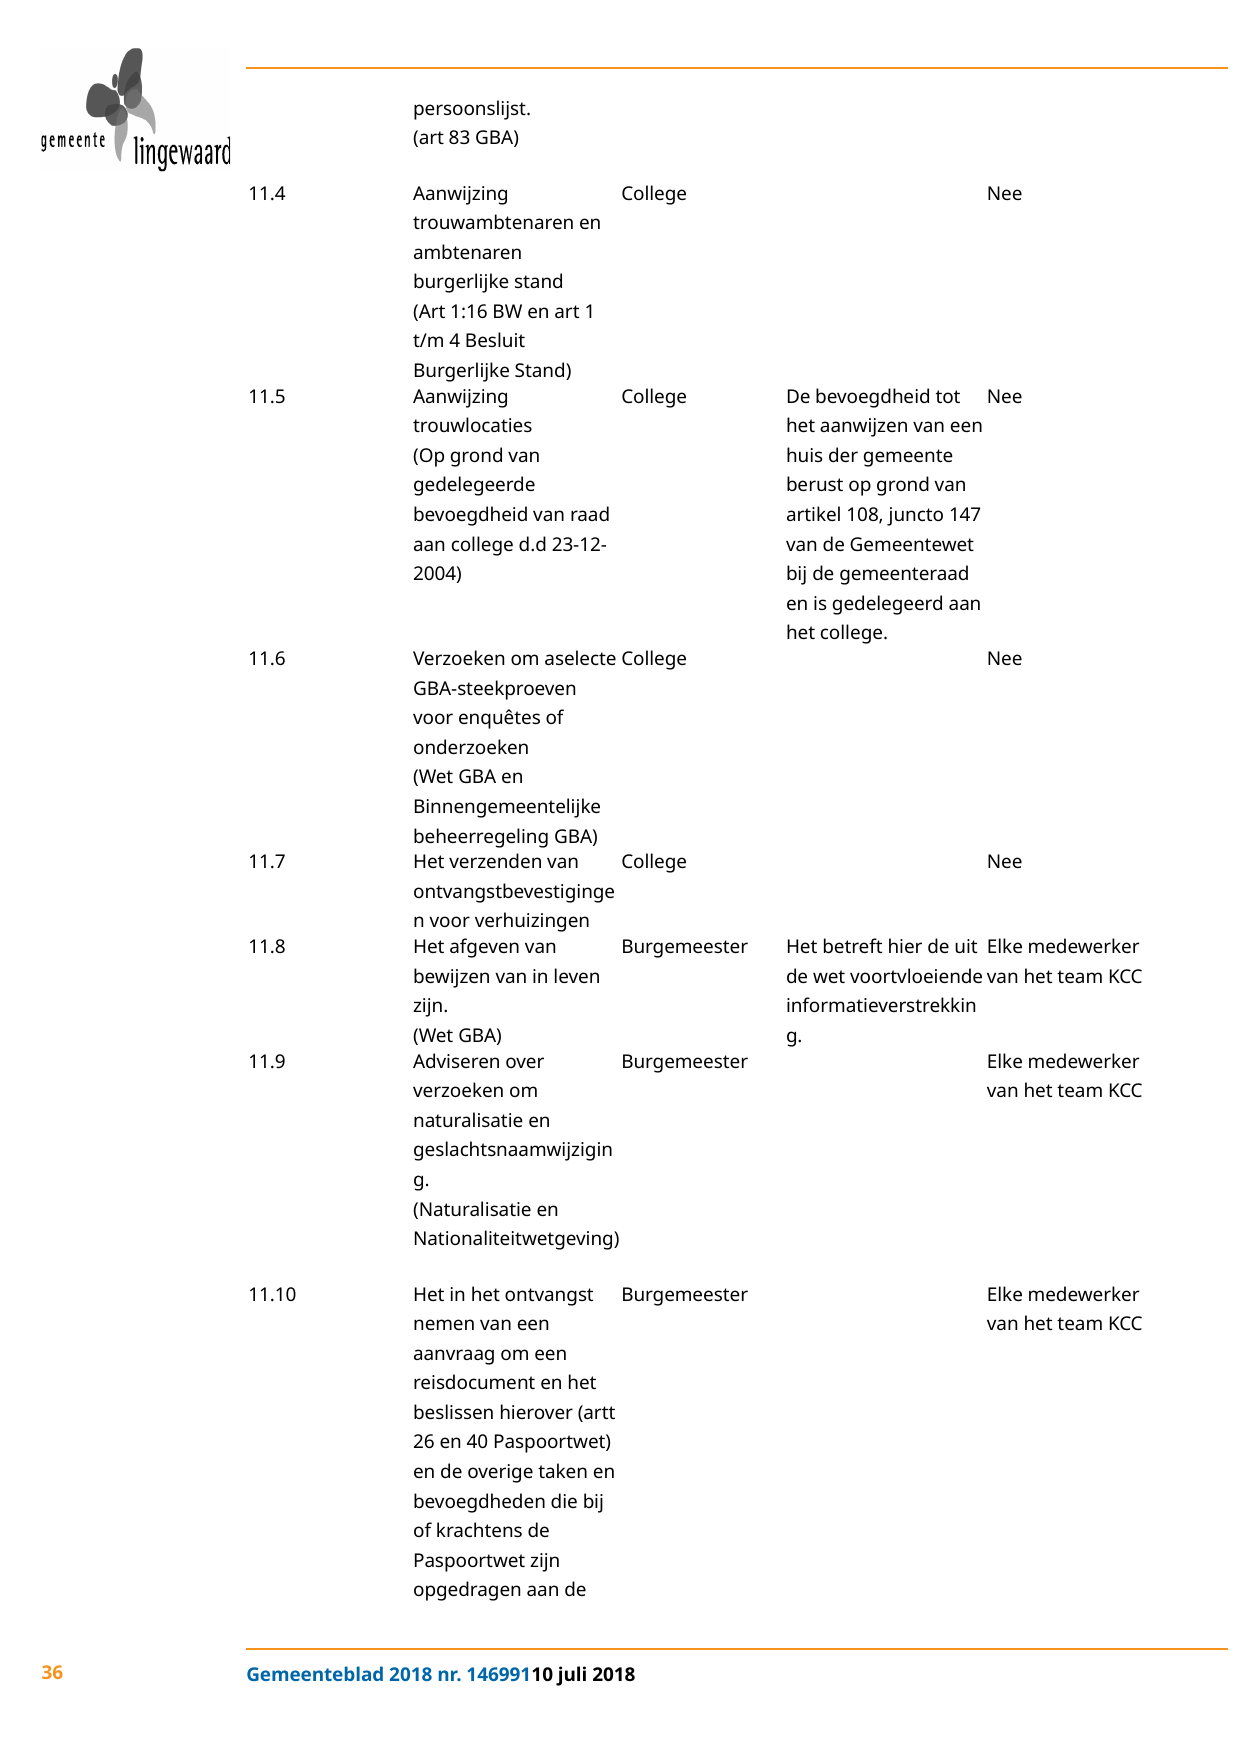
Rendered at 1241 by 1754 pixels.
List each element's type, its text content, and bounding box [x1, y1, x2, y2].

table_cell 11.10 [248, 1281, 413, 1602]
table_cell [786, 95, 987, 180]
table_cell [786, 1281, 987, 1602]
table_cell 11.4 [248, 180, 413, 383]
table_cell Nee [987, 383, 1152, 645]
table_cell De bevoegdheid tot het aanwijzen van een huis der gemeente berust op grond van artikel 108, juncto 147 van de Gemeentewet bij de gemeenteraad en is gedelegeerd aan het college. [786, 383, 987, 645]
table_cell Aanwijzing trouwlocaties (Op grond van gedelegeerde bevoegdheid van raad aan college d.d 23-12-2004) [413, 383, 621, 645]
table_cell 11.5 [248, 383, 413, 645]
table_cell Nee [987, 180, 1152, 383]
table_cell [248, 95, 413, 180]
table_cell Het afgeven van bewijzen van in leven zijn. (Wet GBA) [413, 934, 621, 1048]
table_cell 11.9 [248, 1048, 413, 1281]
table_cell Elke medewerker van het team KCC [987, 1048, 1152, 1281]
table_cell Nee [987, 849, 1152, 933]
table_cell Het verzenden van ontvangstbevestigingen voor verhuizingen [413, 849, 621, 933]
table_cell [786, 1048, 987, 1281]
table_cell Nee [987, 645, 1152, 848]
table_cell [786, 645, 987, 848]
table_cell Verzoeken om aselecte GBA-steekproeven voor enquêtes of onderzoeken (Wet GBA en Binnengemeentelijke beheerregeling GBA) [413, 645, 621, 848]
table_cell College [621, 849, 786, 933]
table_cell Het in het ontvangst nemen van een aanvraag om een reisdocument en het beslissen hierover (artt 26 en 40 Paspoortwet) en de overige taken en bevoegdheden die bij of krachtens de Paspoortwet zijn opgedragen aan de [413, 1281, 621, 1602]
table_cell Burgemeester [621, 1048, 786, 1281]
table_cell [987, 95, 1152, 180]
table_cell Aanwijzing trouwambtenaren en ambtenaren burgerlijke stand (Art 1:16 BW en art 1 t/m 4 Besluit Burgerlijke Stand) [413, 180, 621, 383]
table_cell 11.7 [248, 849, 413, 933]
table_cell [786, 180, 987, 383]
table_cell College [621, 645, 786, 848]
table_cell College [621, 180, 786, 383]
table_cell Het betreft hier de uit de wet voortvloeiende informatieverstrekking. [786, 934, 987, 1048]
table_cell Elke medewerker van het team KCC [987, 934, 1152, 1048]
table_cell Burgemeester [621, 1281, 786, 1602]
table_cell 11.8 [248, 934, 413, 1048]
table_cell Elke medewerker van het team KCC [987, 1281, 1152, 1602]
table_cell College [621, 383, 786, 645]
table_cell 11.6 [248, 645, 413, 848]
picture [41, 47, 231, 172]
table_cell Burgemeester [621, 934, 786, 1048]
table_cell Adviseren over verzoeken om naturalisatie en geslachtsnaamwijziging. (Naturalisatie en Nationaliteitwetgeving) [413, 1048, 621, 1281]
table_cell [786, 849, 987, 933]
table_cell [621, 95, 786, 180]
table_cell persoonslijst. (art 83 GBA) [413, 95, 621, 180]
